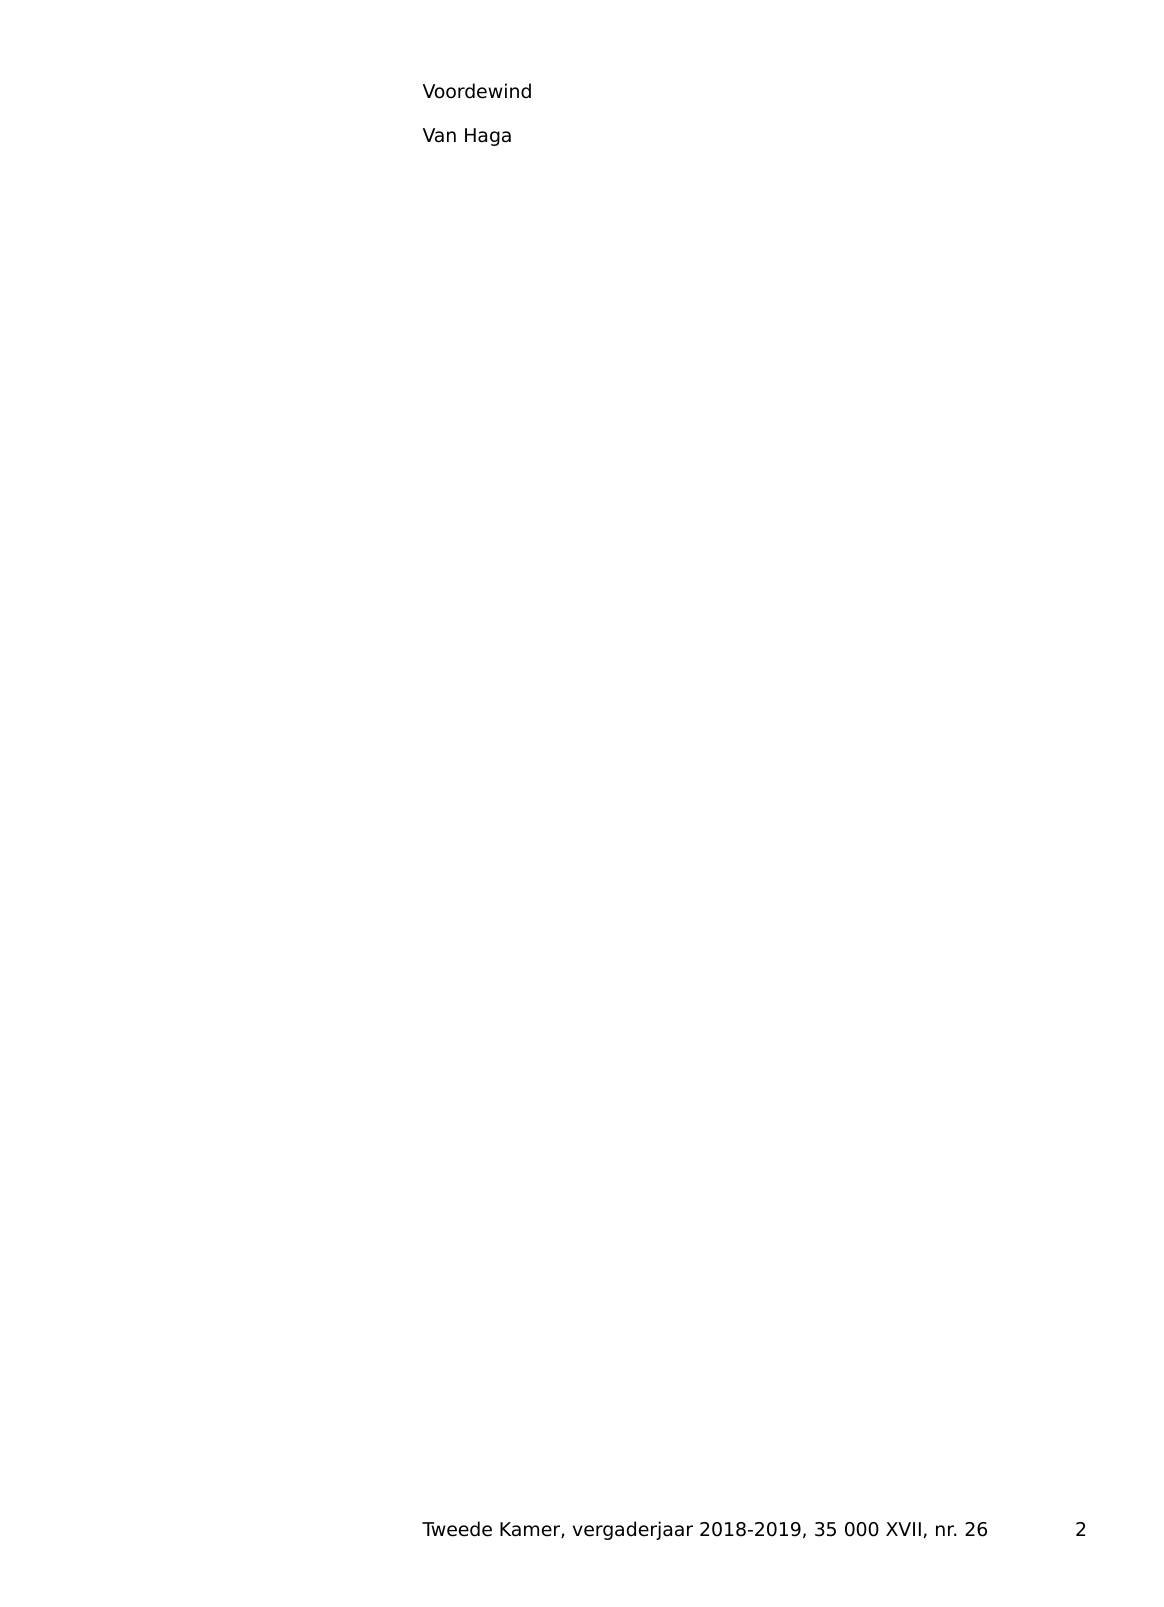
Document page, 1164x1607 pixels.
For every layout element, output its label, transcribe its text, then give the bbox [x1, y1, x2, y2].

text Voordewind Van Haga [422, 59, 1087, 147]
